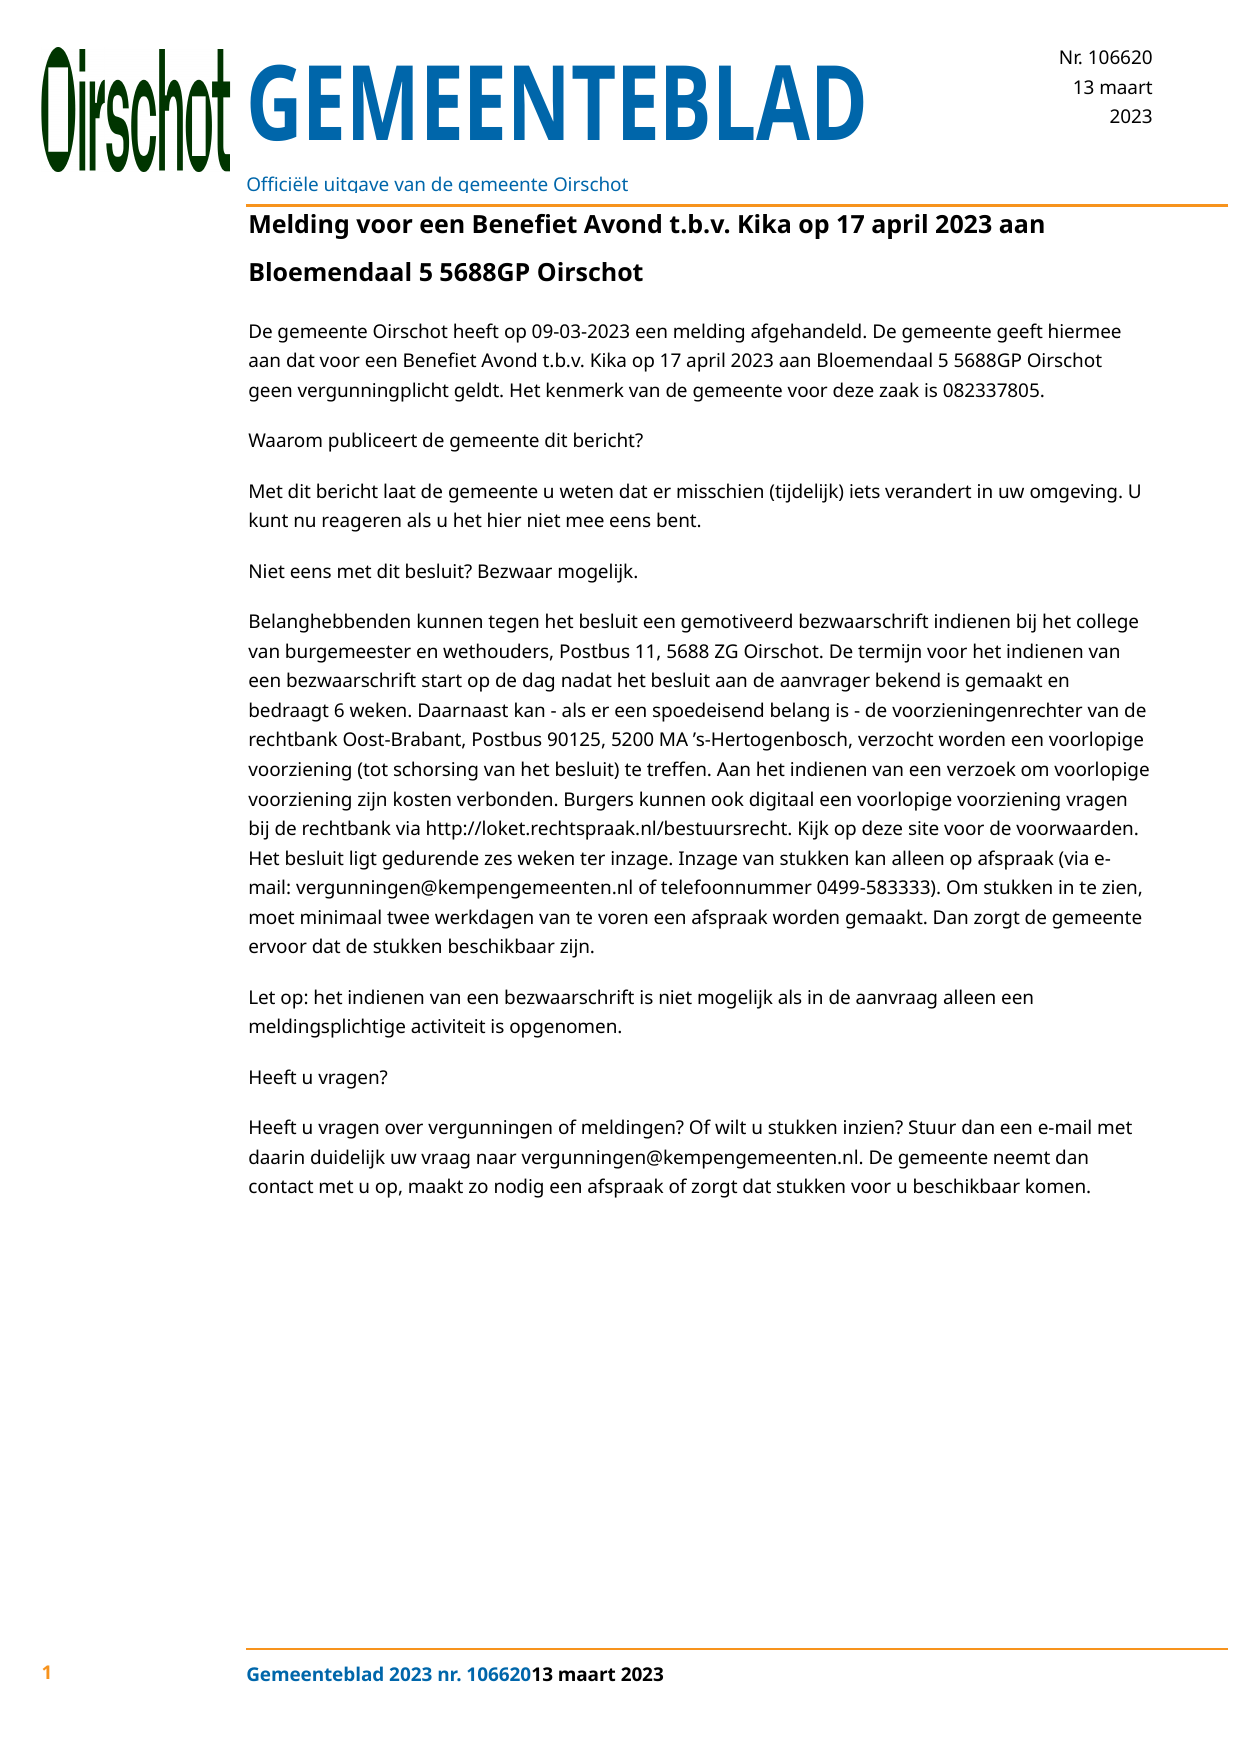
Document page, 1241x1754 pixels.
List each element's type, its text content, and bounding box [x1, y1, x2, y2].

text Heeft u vragen over vergunningen of meldingen? Of wilt u stukken inzien? Stuur dan een e-mail met daarin duidelijk uw vraag naar vergunningen@kempengemeenten.nl. De gemeente neemt dan contact met u op, maakt zo nodig een afspraak of zorgt dat stukken voor u beschikbaar komen. [248, 1114, 1152, 1199]
picture [41, 47, 231, 172]
text Let op: het indienen van een bezwaarschrift is niet mogelijk als in de aanvraag alleen een meldingsplichtige activiteit is opgenomen. [248, 984, 1152, 1039]
text Belanghebbenden kunnen tegen het besluit een gemotiveerd bezwaarschrift indienen bij het college van burgemeester en wethouders, Postbus 11, 5688 ZG Oirschot. De termijn voor het indienen van een bezwaarschrift start op de dag nadat het besluit aan de aanvrager bekend is gemaakt en bedraagt 6 weken. Daarnaast kan - als er een spoedeisend belang is - de voorzieningenrechter van de rechtbank Oost-Brabant, Postbus 90125, 5200 MA ’s-Hertogenbosch, verzocht worden een voorlopige voorziening (tot schorsing van het besluit) te treffen. Aan het indienen van een verzoek om voorlopige voorziening zijn kosten verbonden. Burgers kunnen ook digitaal een voorlopige voorziening vragen bij de rechtbank via http://loket.rechtspraak.nl/bestuursrecht. Kijk op deze site voor de voorwaarden. Het besluit ligt gedurende zes weken ter inzage. Inzage van stukken kan alleen op afspraak (via e-mail: vergunningen@kempengemeenten.nl of telefoonnummer 0499-583333). Om stukken in te zien, moet minimaal twee werkdagen van te voren een afspraak worden gemaakt. Dan zorgt de gemeente ervoor dat de stukken beschikbaar zijn. [248, 608, 1152, 959]
text Niet eens met dit besluit? Bezwaar mogelijk. [248, 558, 1152, 584]
text Met dit bericht laat de gemeente u weten dat er misschien (tijdelijk) iets verandert in uw omgeving. U kunt nu reageren als u het hier niet mee eens bent. [248, 478, 1152, 533]
text Waarom publiceert de gemeente dit bericht? [248, 427, 1152, 453]
text Melding voor een Benefiet Avond t.b.v. Kika op 17 april 2023 aan Bloemendaal 5 5688GP Oirschot [248, 207, 1152, 288]
text Heeft u vragen? [248, 1064, 1152, 1090]
text De gemeente Oirschot heeft op 09-03-2023 een melding afgehandeld. De gemeente geeft hiermee aan dat voor een Benefiet Avond t.b.v. Kika op 17 april 2023 aan Bloemendaal 5 5688GP Oirschot geen vergunningplicht geldt. Het kenmerk van de gemeente voor deze zaak is 082337805. [248, 318, 1152, 403]
